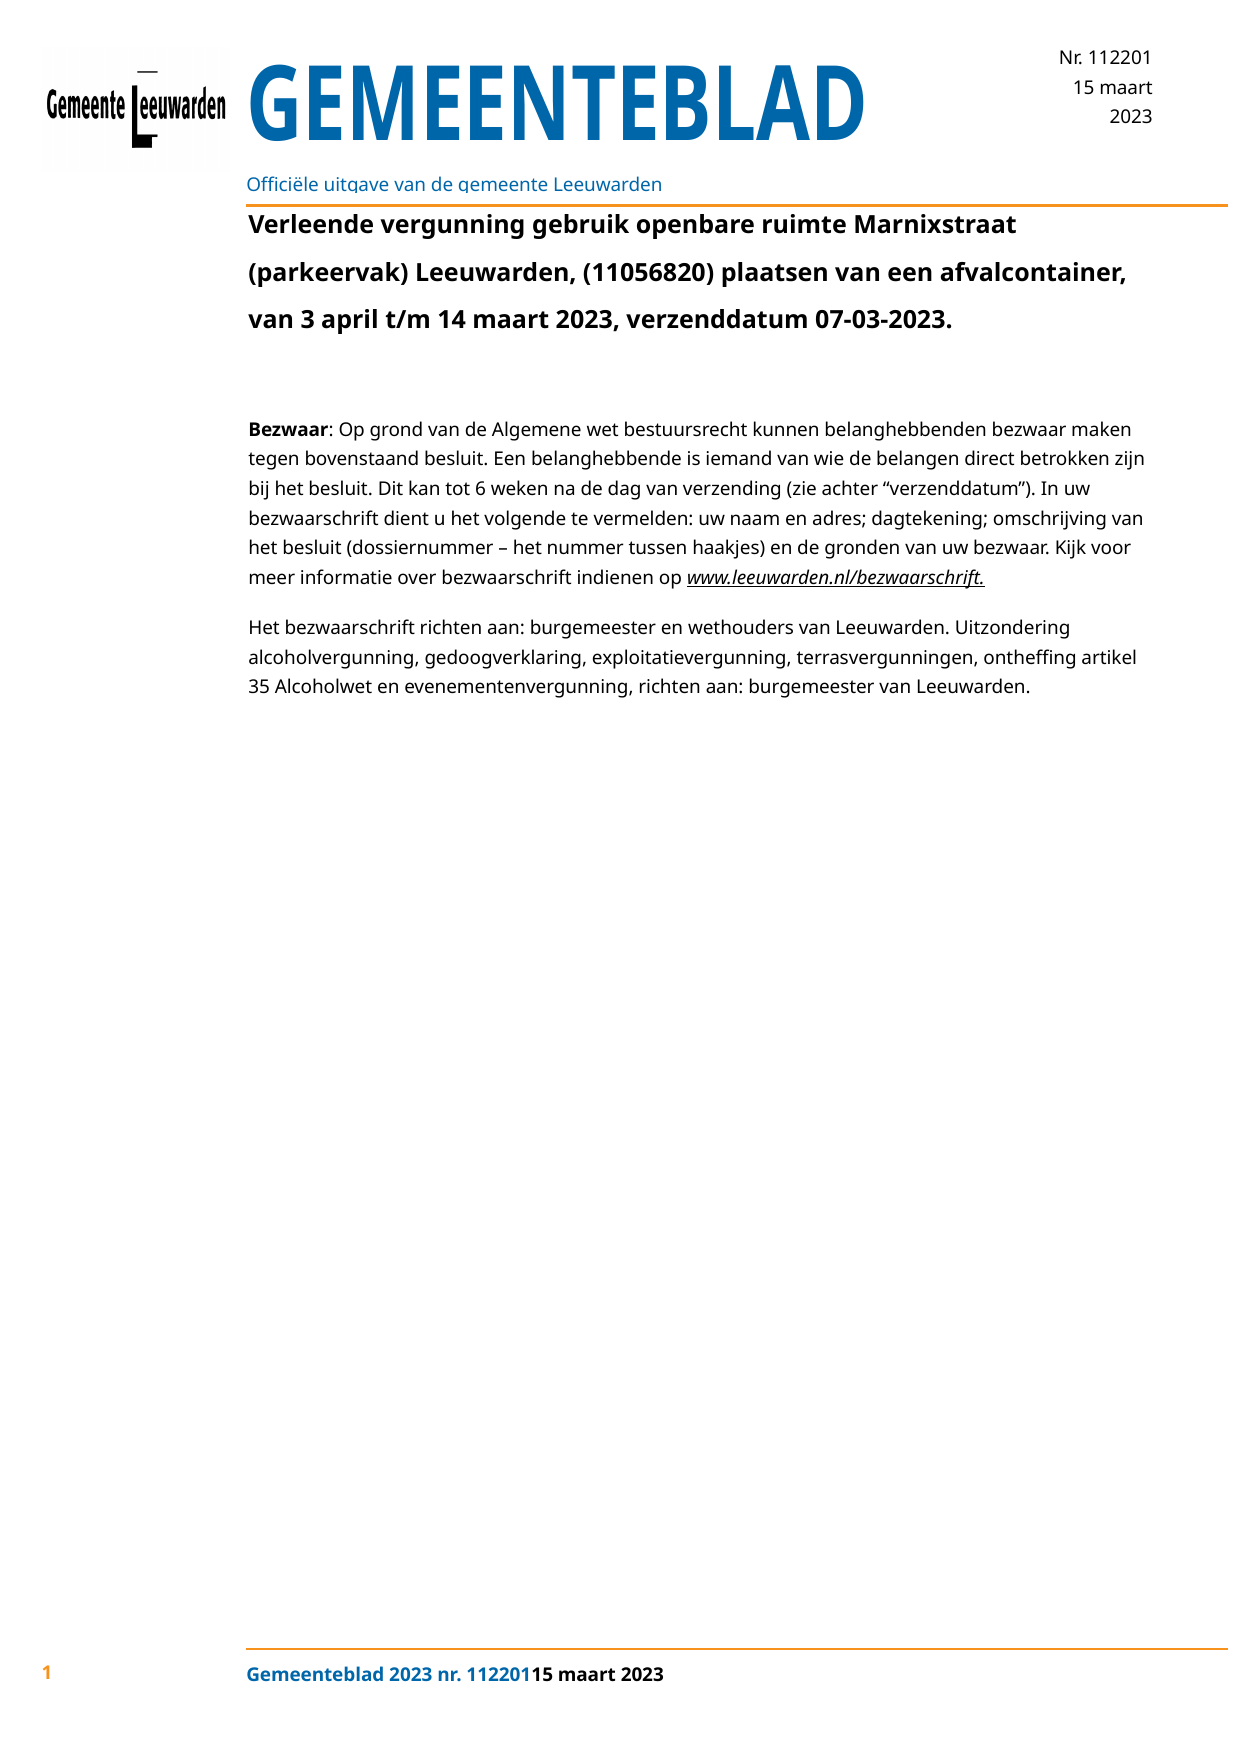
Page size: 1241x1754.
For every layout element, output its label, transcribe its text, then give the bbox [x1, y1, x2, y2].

text Bezwaar: Op grond van de Algemene wet bestuursrecht kunnen belanghebbenden bezwaar maken tegen bovenstaand besluit. Een belanghebbende is iemand van wie de belangen direct betrokken zijn bij het besluit. Dit kan tot 6 weken na de dag van verzending (zie achter “verzenddatum”). In uw bezwaarschrift dient u het volgende te vermelden: uw naam en adres; dagtekening; omschrijving van het besluit (dossiernummer – het nummer tussen haakjes) en de gronden van uw bezwaar. Kijk voor meer informatie over bezwaarschrift indienen op www.leeuwarden.nl/bezwaarschrift. [248, 416, 1152, 589]
text Het bezwaarschrift richten aan: burgemeester en wethouders van Leeuwarden. Uitzondering alcoholvergunning, gedoogverklaring, exploitatievergunning, terrasvergunningen, ontheffing artikel 35 Alcoholwet en evenementenvergunning, richten aan: burgemeester van Leeuwarden. [248, 614, 1152, 699]
text Verleende vergunning gebruik openbare ruimte Marnixstraat (parkeervak) Leeuwarden, (11056820) plaatsen van een afvalcontainer, van 3 april t/m 14 maart 2023, verzenddatum 07-03-2023. [248, 207, 1152, 336]
picture [41, 47, 231, 172]
